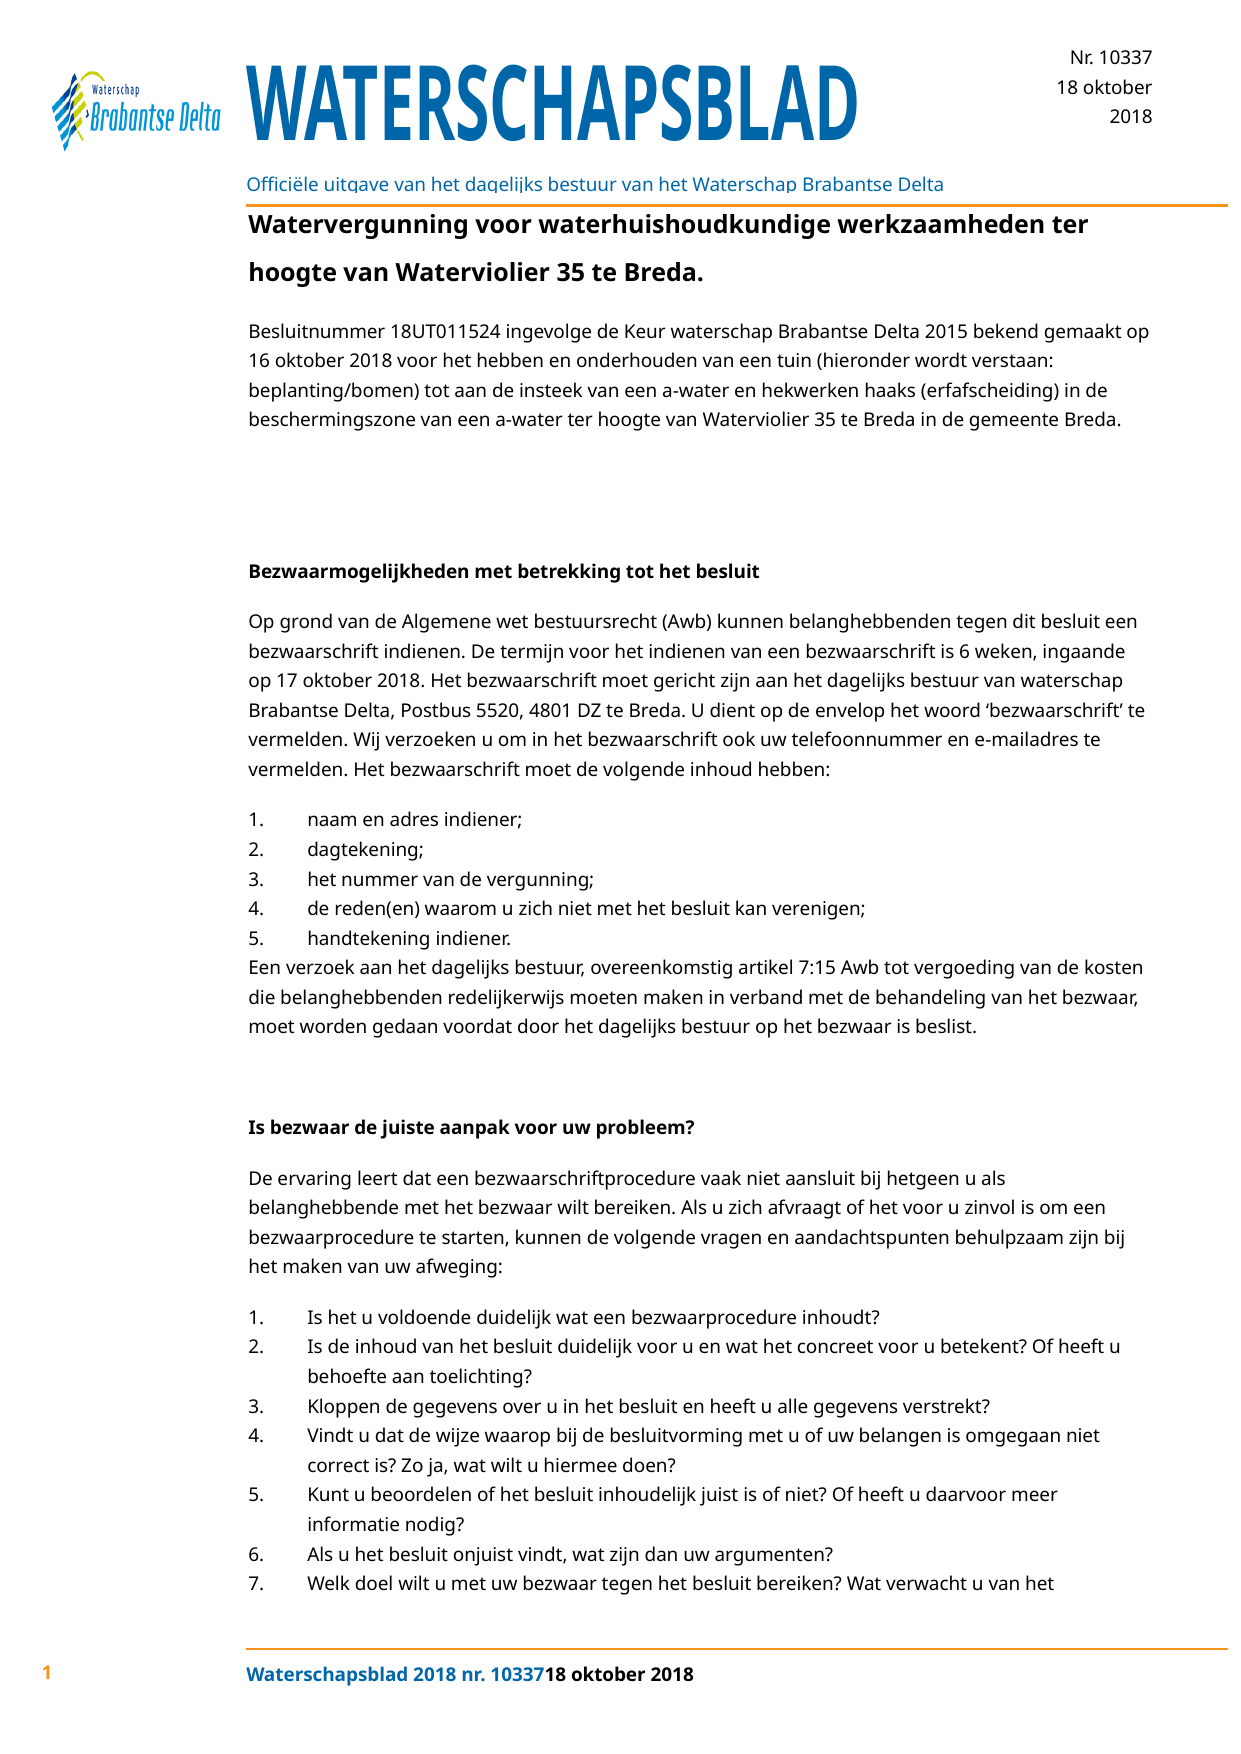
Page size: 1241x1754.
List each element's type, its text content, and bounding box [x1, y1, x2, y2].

list Vindt u dat de wijze waarop bij de besluitvorming met u of uw belangen is omgegaan niet correct is? Zo ja, wat wilt u hiermee doen? [248, 1422, 1152, 1478]
list handtekening indiener. [248, 925, 1152, 951]
list de reden(en) waarom u zich niet met het besluit kan verenigen; [248, 895, 1152, 921]
list Is de inhoud van het besluit duidelijk voor u en wat het concreet voor u betekent? Of heeft u behoefte aan toelichting? [248, 1334, 1152, 1389]
text Watervergunning voor waterhuishoudkundige werkzaamheden ter hoogte van Waterviolier 35 te Breda. [248, 207, 1152, 288]
list Kloppen de gegevens over u in het besluit en heeft u alle gegevens verstrekt? [248, 1393, 1152, 1419]
list Kunt u beoordelen of het besluit inhoudelijk juist is of niet? Of heeft u daarvoor meer informatie nodig? [248, 1482, 1152, 1537]
list Is het u voldoende duidelijk wat een bezwaarprocedure inhoudt? [248, 1304, 1152, 1330]
list Welk doel wilt u met uw bezwaar tegen het besluit bereiken? Wat verwacht u van het [248, 1570, 1152, 1596]
text Op grond van de Algemene wet bestuursrecht (Awb) kunnen belanghebbenden tegen dit besluit een bezwaarschrift indienen. De termijn voor het indienen van een bezwaarschrift is 6 weken, ingaande op 17 oktober 2018. Het bezwaarschrift moet gericht zijn aan het dagelijks bestuur van waterschap Brabantse Delta, Postbus 5520, 4801 DZ te Breda. U dient op de envelop het woord ‘bezwaarschrift’ te vermelden. Wij verzoeken u om in het bezwaarschrift ook uw telefoonnummer en e‑mailadres te vermelden. Het bezwaarschrift moet de volgende inhoud hebben: [248, 608, 1152, 782]
list Als u het besluit onjuist vindt, wat zijn dan uw argumenten? [248, 1541, 1152, 1567]
picture [41, 47, 231, 172]
list dagtekening; [248, 836, 1152, 862]
text Een verzoek aan het dagelijks bestuur, overeenkomstig artikel 7:15 Awb tot vergoeding van de kosten die belanghebbenden redelijkerwijs moeten maken in verband met de behandeling van het bezwaar, moet worden gedaan voordat door het dagelijks bestuur op het bezwaar is beslist. [248, 954, 1152, 1039]
text Bezwaarmogelijkheden met betrekking tot het besluit [248, 558, 1152, 584]
text Is bezwaar de juiste aanpak voor uw probleem? [248, 1114, 1152, 1140]
text Besluitnummer 18UT011524 ingevolge de Keur waterschap Brabantse Delta 2015 bekend gemaakt op 16 oktober 2018 voor het hebben en onderhouden van een tuin (hieronder wordt verstaan: beplanting/bomen) tot aan de insteek van een a-water en hekwerken haaks (erfafscheiding) in de beschermingszone van een a-water ter hoogte van Waterviolier 35 te Breda in de gemeente Breda. [248, 318, 1152, 432]
list naam en adres indiener; [248, 807, 1152, 832]
text De ervaring leert dat een bezwaarschriftprocedure vaak niet aansluit bij hetgeen u als belanghebbende met het bezwaar wilt bereiken. Als u zich afvraagt of het voor u zinvol is om een bezwaarprocedure te starten, kunnen de volgende vragen en aandachtspunten behulpzaam zijn bij het maken van uw afweging: [248, 1165, 1152, 1279]
list het nummer van de vergunning; [248, 866, 1152, 892]
